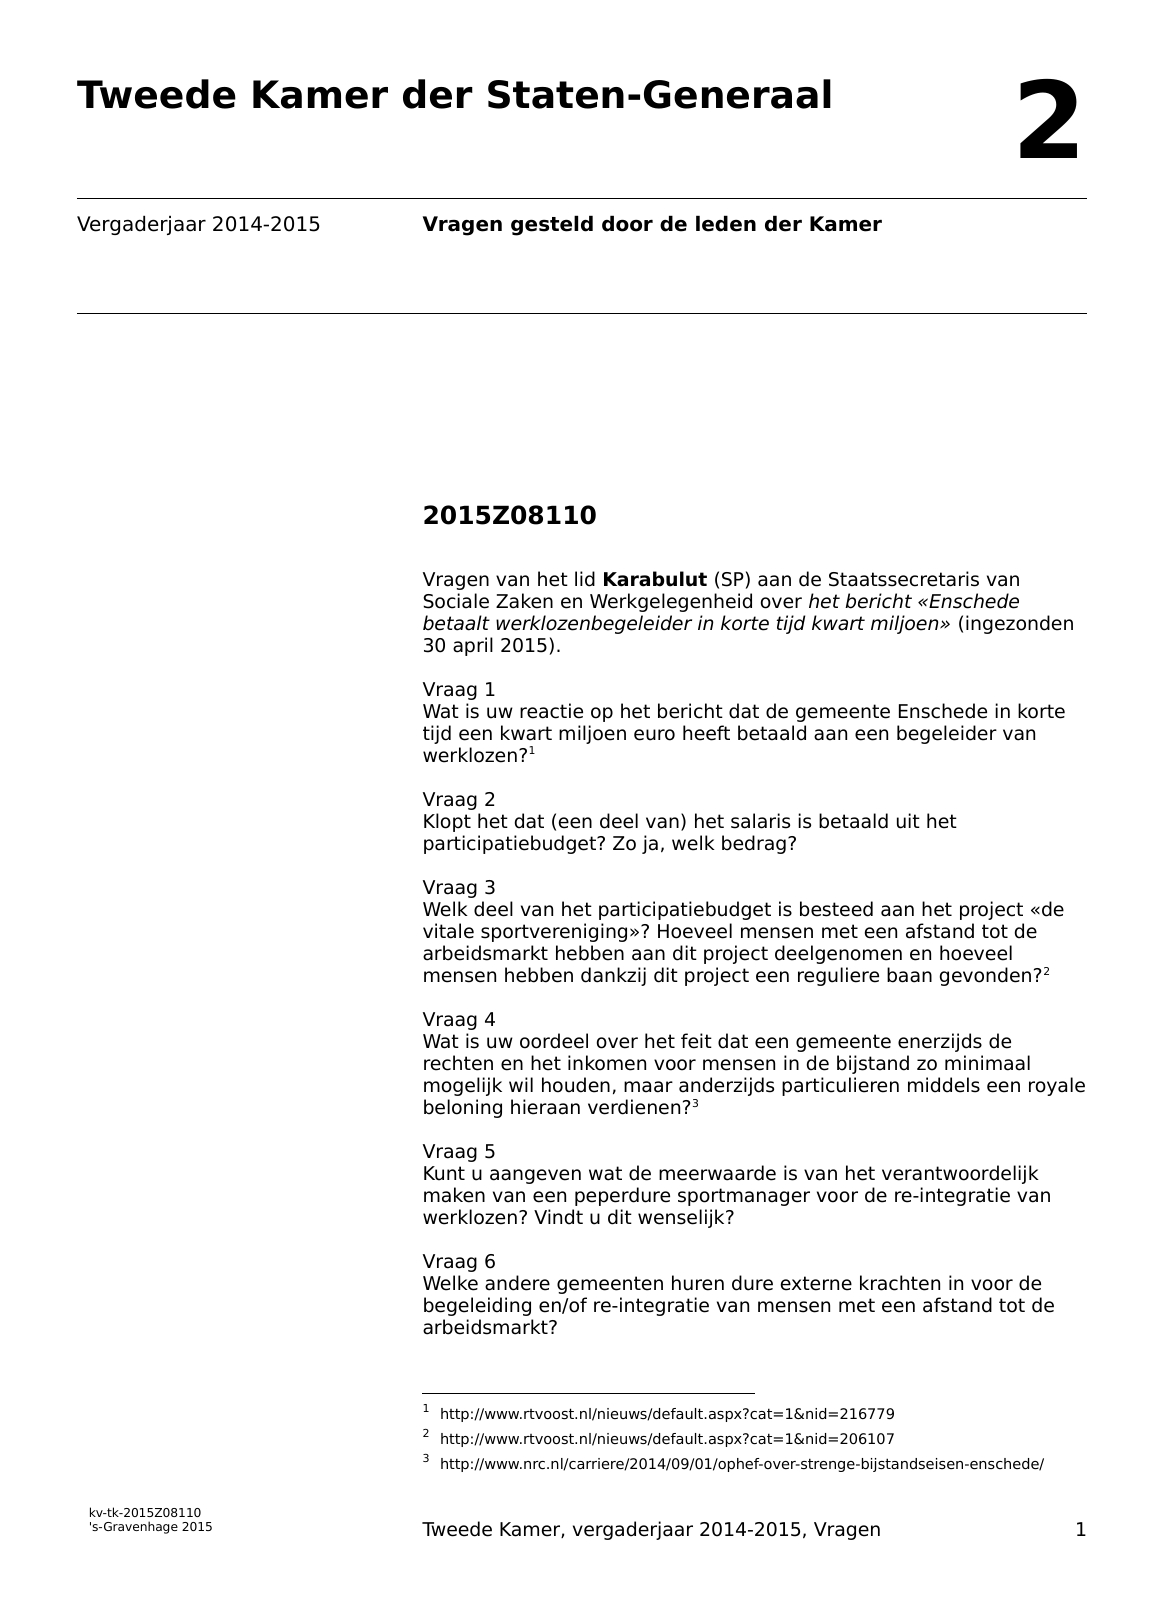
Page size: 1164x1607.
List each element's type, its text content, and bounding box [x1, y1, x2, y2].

text http://www.nrc.nl/carriere/2014/09/01/ophef-over-strenge-bijstandseisen-enschede/ [422, 1452, 1087, 1474]
text Wat is uw reactie op het bericht dat de gemeente Enschede in korte tijd een kwart miljoen euro heeft betaald aan een begeleider van werklozen? [422, 701, 1087, 767]
text Vraag 2 [422, 789, 1087, 811]
text Vraag 4 [422, 1009, 1087, 1031]
text Vragen van het lid Karabulut (SP) aan de Staatssecretaris van Sociale Zaken en Werkgelegenheid over het bericht «Enschede betaalt werklozenbegeleider in korte tijd kwart miljoen» (ingezonden 30 april 2015). [422, 569, 1087, 657]
text 's-Gravenhage 2015 [88, 1520, 323, 1534]
text http://www.rtvoost.nl/nieuws/default.aspx?cat=1&nid=206107 [422, 1427, 1087, 1449]
text Vraag 3 [422, 877, 1087, 899]
text Vraag 1 [422, 679, 1087, 701]
text Welk deel van het participatiebudget is besteed aan het project «de vitale sportvereniging»? Hoeveel mensen met een afstand tot de arbeidsmarkt hebben aan dit project deelgenomen en hoeveel mensen hebben dankzij dit project een reguliere baan gevonden? [422, 899, 1087, 987]
text Kunt u aangeven wat de meerwaarde is van het verantwoordelijk maken van een peperdure sportmanager voor de re-integratie van werklozen? Vindt u dit wenselijk? [422, 1163, 1087, 1229]
text Klopt het dat (een deel van) het salaris is betaald uit het participatiebudget? Zo ja, welk bedrag? [422, 811, 1087, 855]
text Wat is uw oordeel over het feit dat een gemeente enerzijds de rechten en het inkomen voor mensen in de bijstand zo minimaal mogelijk wil houden, maar anderzijds particulieren middels een royale beloning hieraan verdienen? [422, 1031, 1087, 1119]
text Vraag 6 [422, 1251, 1087, 1273]
table_cell Vergaderjaar 2014-2015 [77, 199, 422, 313]
text http://www.rtvoost.nl/nieuws/default.aspx?cat=1&nid=216779 [422, 1402, 1087, 1424]
text Vraag 5 [422, 1141, 1087, 1163]
table_header Tweede Kamer der Staten-Generaal [77, 59, 886, 198]
text Welke andere gemeenten huren dure externe krachten in voor de begeleiding en/of re-integratie van mensen met een afstand tot de arbeidsmarkt? [422, 1273, 1087, 1339]
text 2015Z08110 [422, 501, 1087, 531]
text kv-tk-2015Z08110 [88, 1506, 323, 1520]
table_header 2 [886, 59, 1087, 198]
table_cell Vragen gesteld door de leden der Kamer [422, 199, 1087, 313]
